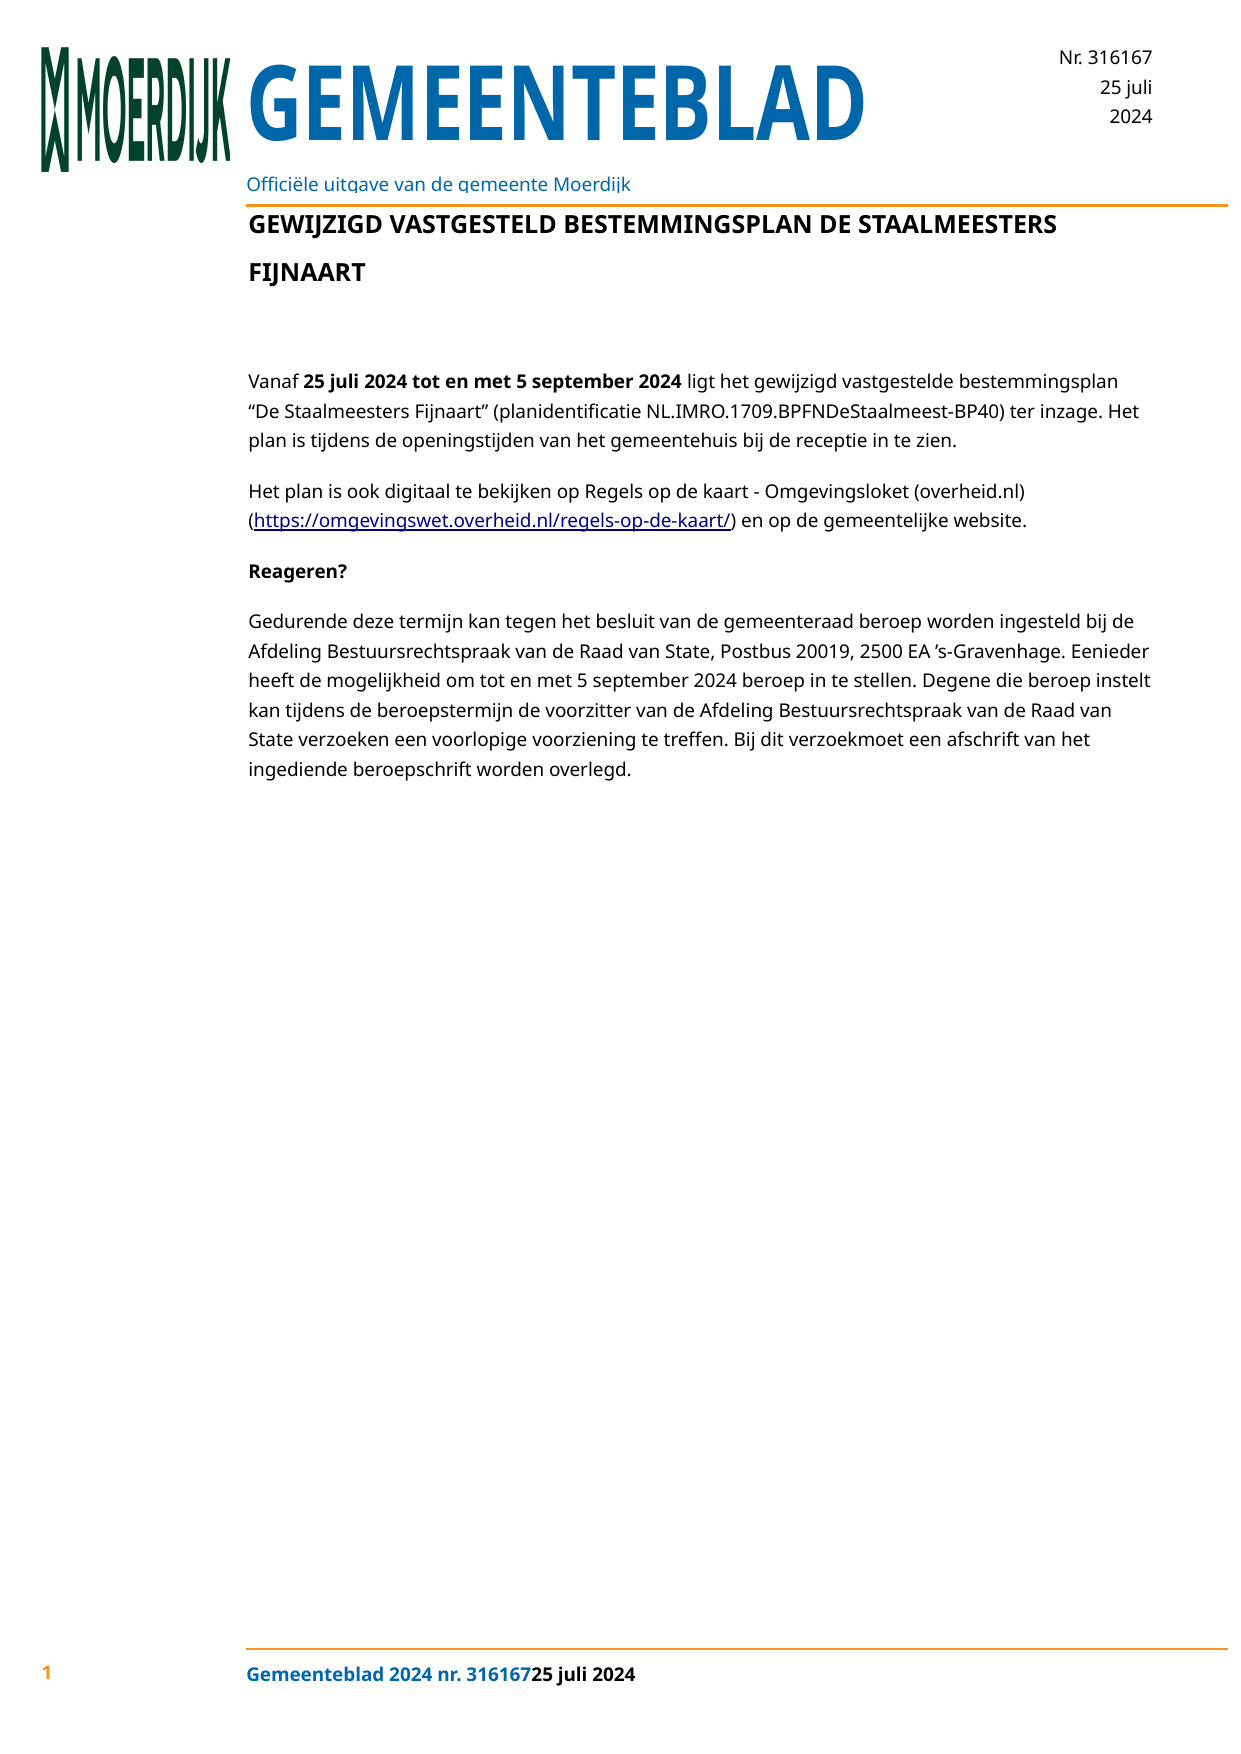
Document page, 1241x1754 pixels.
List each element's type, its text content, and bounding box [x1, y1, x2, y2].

text Vanaf 25 juli 2024 tot en met 5 september 2024 ligt het gewijzigd vastgestelde bestemmingsplan “De Staalmeesters Fijnaart” (planidentificatie NL.IMRO.1709.BPFNDeStaalmeest-BP40) ter inzage. Het plan is tijdens de openingstijden van het gemeentehuis bij de receptie in te zien. [248, 368, 1152, 453]
text Het plan is ook digitaal te bekijken op Regels op de kaart - Omgevingsloket (overheid.nl) (https://omgevingswet.overheid.nl/regels-op-de-kaart/) en op de gemeentelijke website. [248, 478, 1152, 533]
text Reageren? [248, 558, 1152, 584]
picture [41, 47, 231, 172]
text GEWIJZIGD VASTGESTELD BESTEMMINGSPLAN DE STAALMEESTERS FIJNAART [248, 207, 1152, 288]
text Gedurende deze termijn kan tegen het besluit van de gemeenteraad beroep worden ingesteld bij de Afdeling Bestuursrechtspraak van de Raad van State, Postbus 20019, 2500 EA ’s-Gravenhage. Eenieder heeft de mogelijkheid om tot en met 5 september 2024 beroep in te stellen. Degene die beroep instelt kan tijdens de beroepstermijn de voorzitter van de Afdeling Bestuursrechtspraak van de Raad van State verzoeken een voorlopige voorziening te treffen. Bij dit verzoekmoet een afschrift van het ingediende beroepschrift worden overlegd. [248, 608, 1152, 782]
